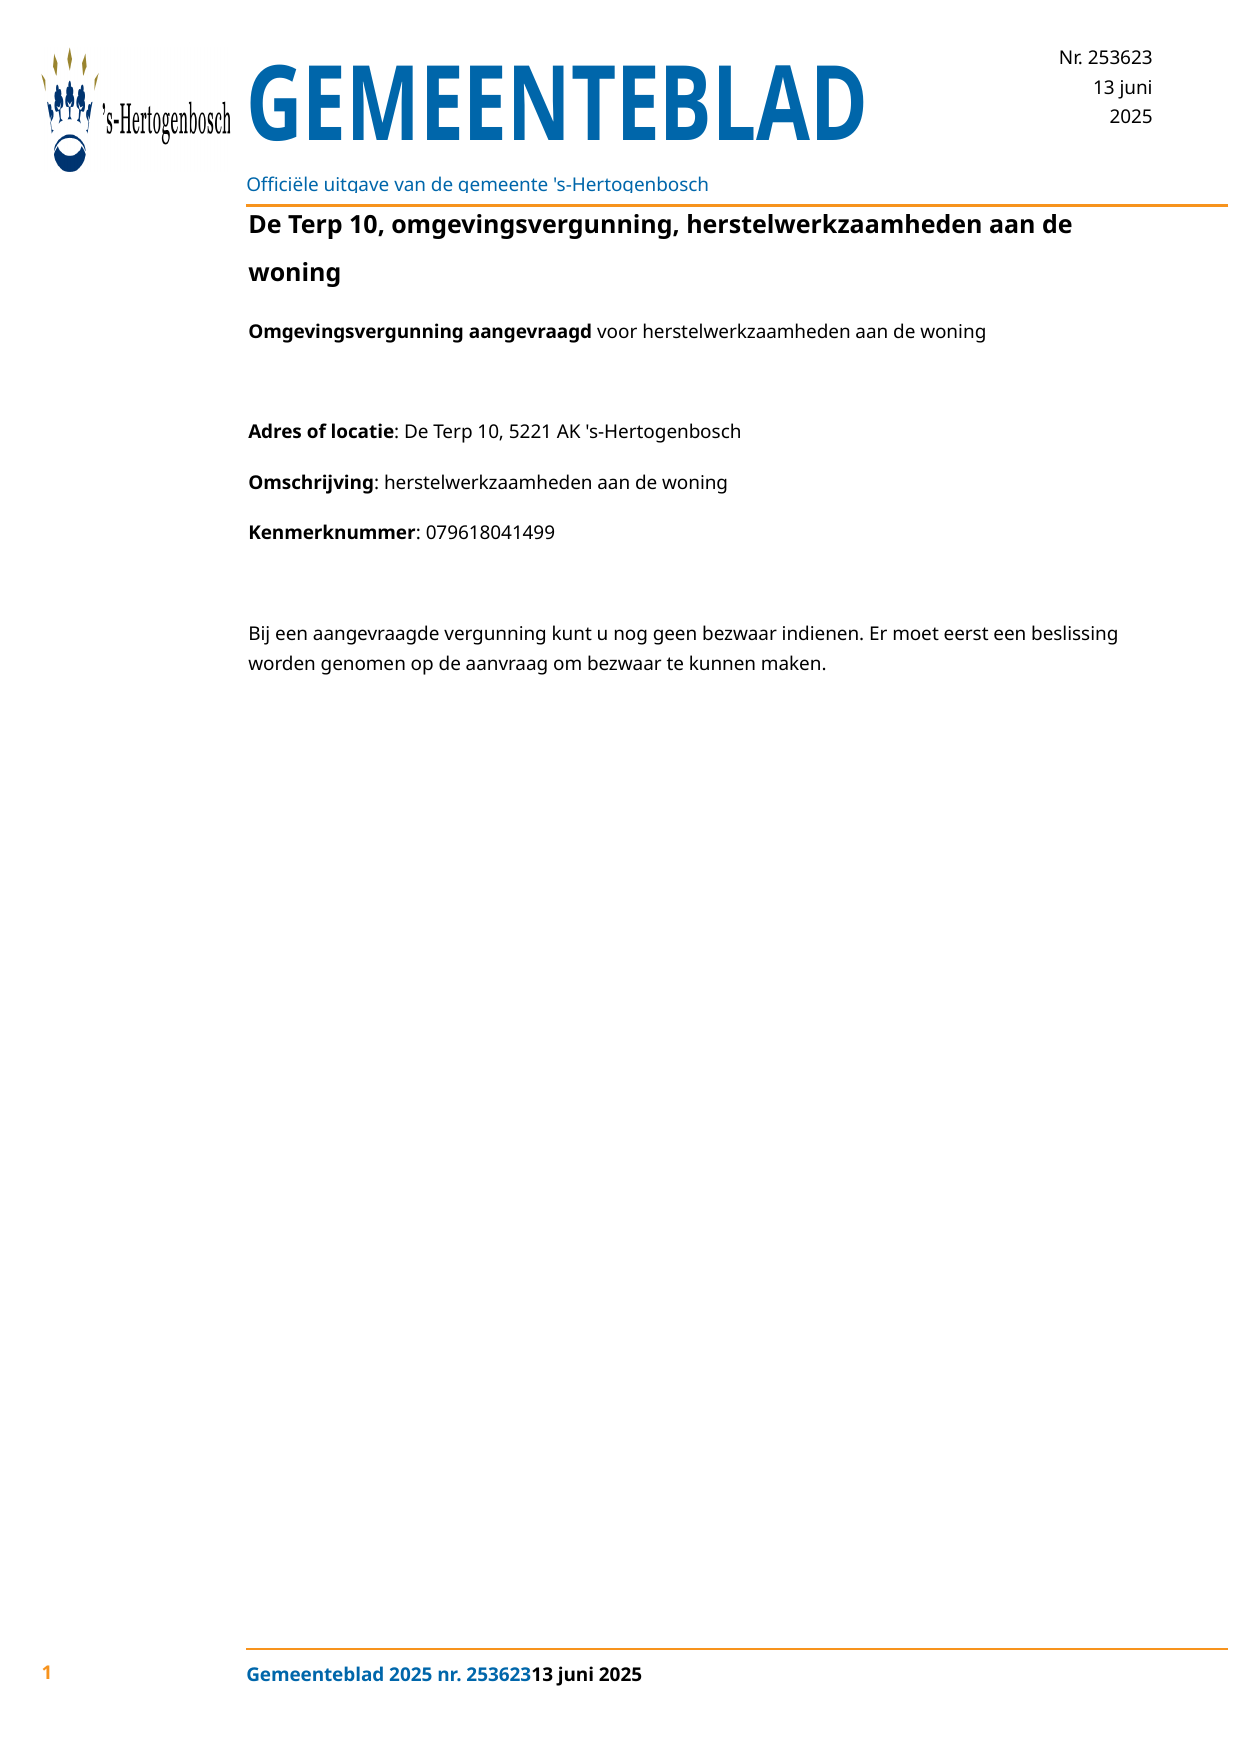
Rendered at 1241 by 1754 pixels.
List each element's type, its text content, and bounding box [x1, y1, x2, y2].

text De Terp 10, omgevingsvergunning, herstelwerkzaamheden aan de woning [248, 207, 1152, 288]
picture [41, 47, 231, 172]
text Kenmerknummer: 079618041499 [248, 519, 1152, 545]
text Omgevingsvergunning aangevraagd voor herstelwerkzaamheden aan de woning [248, 318, 1152, 344]
text Adres of locatie: De Terp 10, 5221 AK 's-Hertogenbosch [248, 419, 1152, 444]
text Omschrijving: herstelwerkzaamheden aan de woning [248, 469, 1152, 495]
text Bij een aangevraagde vergunning kunt u nog geen bezwaar indienen. Er moet eerst een beslissing worden genomen op de aanvraag om bezwaar te kunnen maken. [248, 620, 1152, 676]
